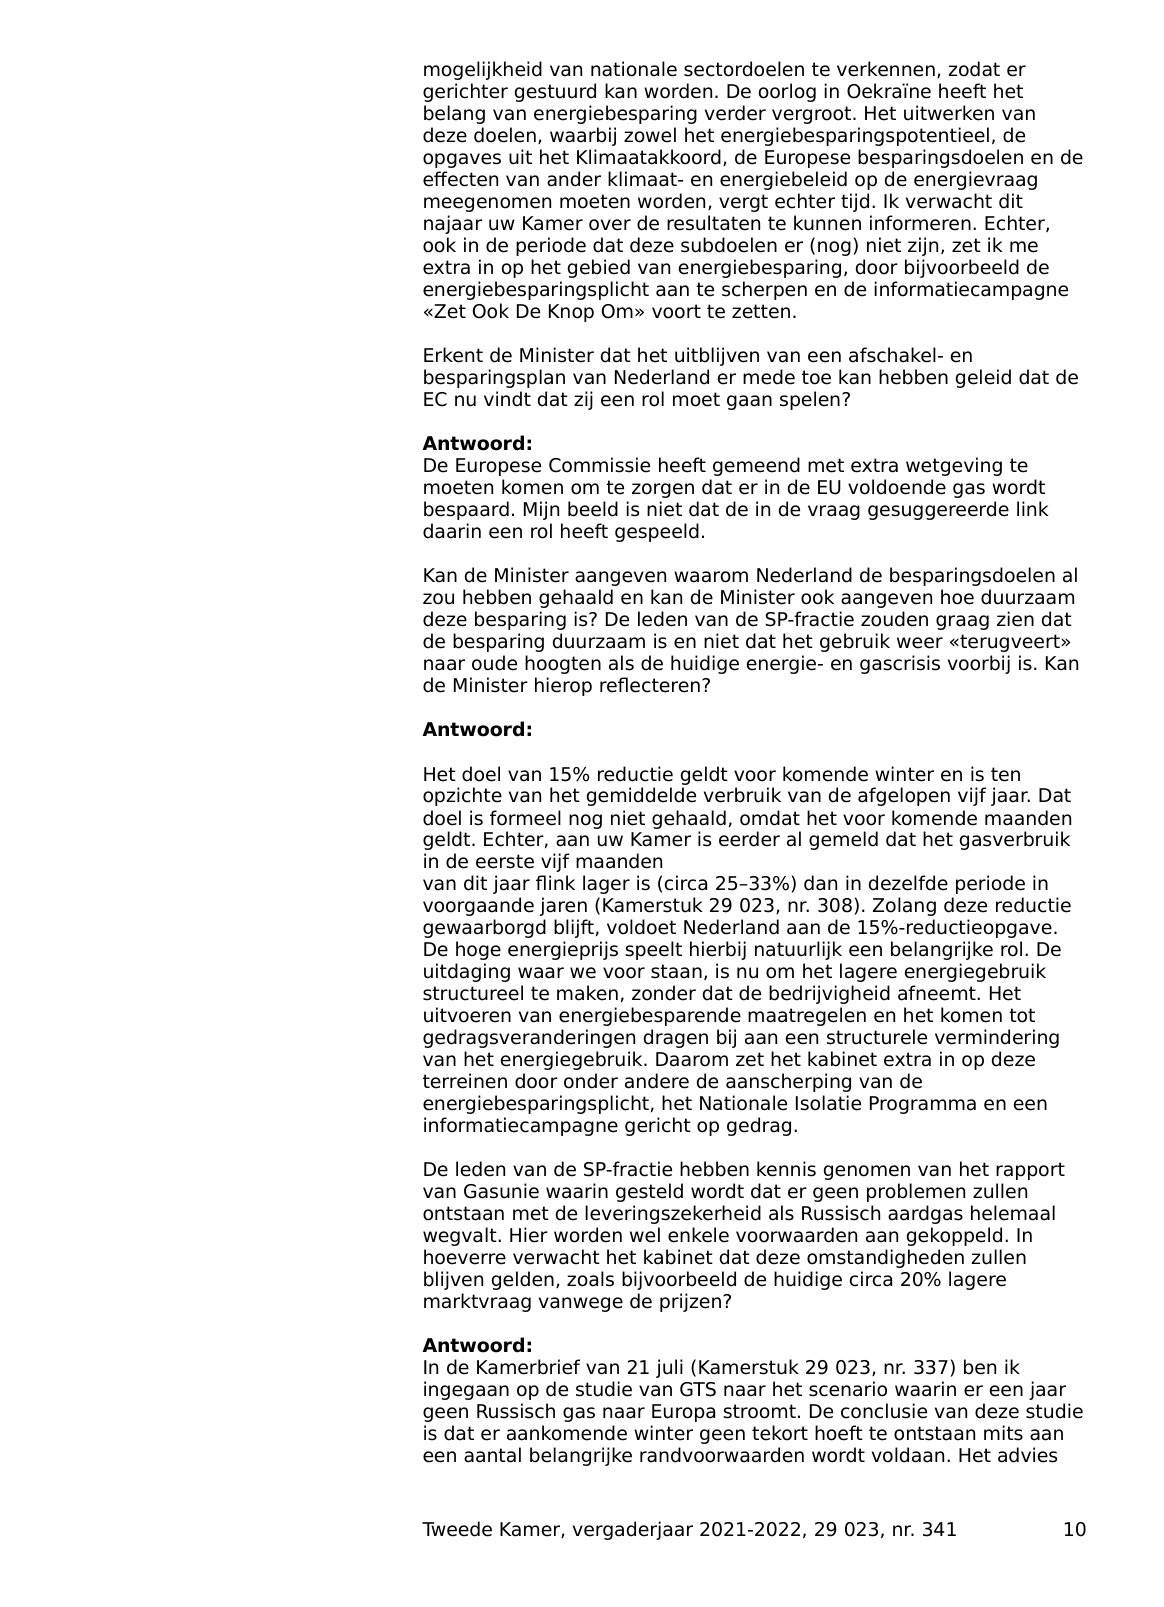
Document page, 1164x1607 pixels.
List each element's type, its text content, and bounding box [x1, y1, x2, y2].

text De Europese Commissie heeft gemeend met extra wetgeving te moeten komen om te zorgen dat er in de EU voldoende gas wordt bespaard. Mijn beeld is niet dat de in de vraag gesuggereerde link daarin een rol heeft gespeeld. [422, 455, 1087, 543]
text Kan de Minister aangeven waarom Nederland de besparingsdoelen al zou hebben gehaald en kan de Minister ook aangeven hoe duurzaam deze besparing is? De leden van de SP-fractie zouden graag zien dat de besparing duurzaam is en niet dat het gebruik weer «terugveert» naar oude hoogten als de huidige energie- en gascrisis voorbij is. Kan de Minister hierop reflecteren? [422, 565, 1087, 697]
subtitle Antwoord: [422, 433, 1087, 455]
subtitle Antwoord: [422, 1335, 1087, 1357]
text De leden van de SP-fractie hebben kennis genomen van het rapport van Gasunie waarin gesteld wordt dat er geen problemen zullen ontstaan met de leveringszekerheid als Russisch aardgas helemaal wegvalt. Hier worden wel enkele voorwaarden aan gekoppeld. In hoeverre verwacht het kabinet dat deze omstandigheden zullen blijven gelden, zoals bijvoorbeeld de huidige circa 20% lagere marktvraag vanwege de prijzen? [422, 1159, 1087, 1313]
text Erkent de Minister dat het uitblijven van een afschakel- en besparingsplan van Nederland er mede toe kan hebben geleid dat de EC nu vindt dat zij een rol moet gaan spelen? [422, 345, 1087, 411]
text mogelijkheid van nationale sectordoelen te verkennen, zodat er gerichter gestuurd kan worden. De oorlog in Oekraïne heeft het belang van energiebesparing verder vergroot. Het uitwerken van deze doelen, waarbij zowel het energiebesparingspotentieel, de opgaves uit het Klimaatakkoord, de Europese besparingsdoelen en de effecten van ander klimaat- en energiebeleid op de energievraag meegenomen moeten worden, vergt echter tijd. Ik verwacht dit najaar uw Kamer over de resultaten te kunnen informeren. Echter, ook in de periode dat deze subdoelen er (nog) niet zijn, zet ik me extra in op het gebied van energiebesparing, door bijvoorbeeld de energiebesparingsplicht aan te scherpen en de informatiecampagne «Zet Ook De Knop Om» voort te zetten. [422, 59, 1087, 323]
text Het doel van 15% reductie geldt voor komende winter en is ten opzichte van het gemiddelde verbruik van de afgelopen vijf jaar. Dat doel is formeel nog niet gehaald, omdat het voor komende maanden geldt. Echter, aan uw Kamer is eerder al gemeld dat het gasverbruik in de eerste vijf maanden [422, 763, 1087, 873]
text van dit jaar flink lager is (circa 25–33%) dan in dezelfde periode in voorgaande jaren (Kamerstuk 29 023, nr. 308). Zolang deze reductie gewaarborgd blijft, voldoet Nederland aan de 15%-reductieopgave. De hoge energieprijs speelt hierbij natuurlijk een belangrijke rol. De uitdaging waar we voor staan, is nu om het lagere energiegebruik structureel te maken, zonder dat de bedrijvigheid afneemt. Het uitvoeren van energiebesparende maatregelen en het komen tot gedragsveranderingen dragen bij aan een structurele vermindering van het energiegebruik. Daarom zet het kabinet extra in op deze terreinen door onder andere de aanscherping van de energiebesparingsplicht, het Nationale Isolatie Programma en een informatiecampagne gericht op gedrag. [422, 873, 1087, 1137]
subtitle Antwoord: [422, 719, 1087, 741]
text In de Kamerbrief van 21 juli (Kamerstuk 29 023, nr. 337) ben ik ingegaan op de studie van GTS naar het scenario waarin er een jaar geen Russisch gas naar Europa stroomt. De conclusie van deze studie is dat er aankomende winter geen tekort hoeft te ontstaan mits aan een aantal belangrijke randvoorwaarden wordt voldaan. Het advies [422, 1357, 1087, 1467]
